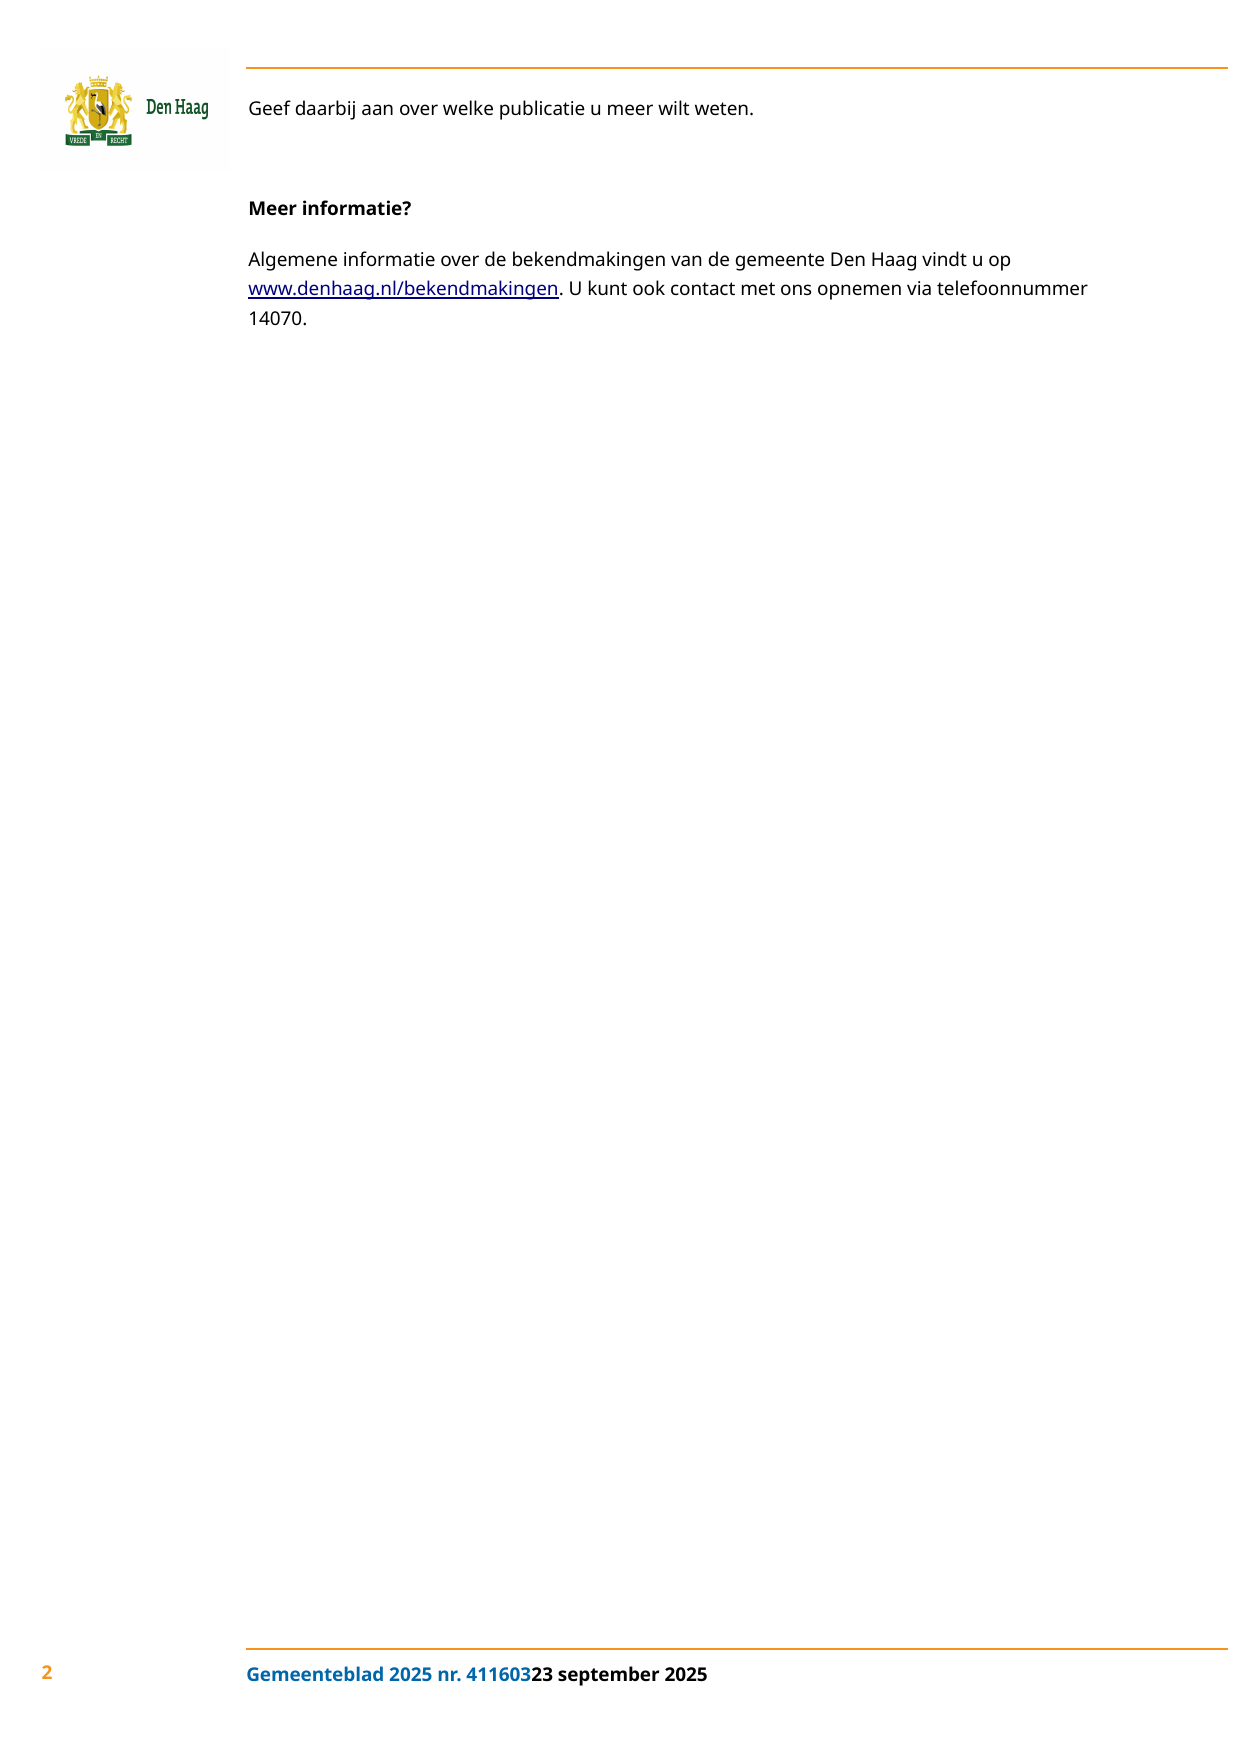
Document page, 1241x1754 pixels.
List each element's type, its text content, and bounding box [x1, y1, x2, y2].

text Geef daarbij aan over welke publicatie u meer wilt weten. [248, 95, 1152, 121]
picture [41, 47, 231, 172]
text Algemene informatie over de bekendmakingen van de gemeente Den Haag vindt u op www.denhaag.nl/bekendmakingen. U kunt ook contact met ons opnemen via telefoonnummer 14070. [248, 246, 1152, 331]
text Meer informatie? [248, 196, 1152, 221]
